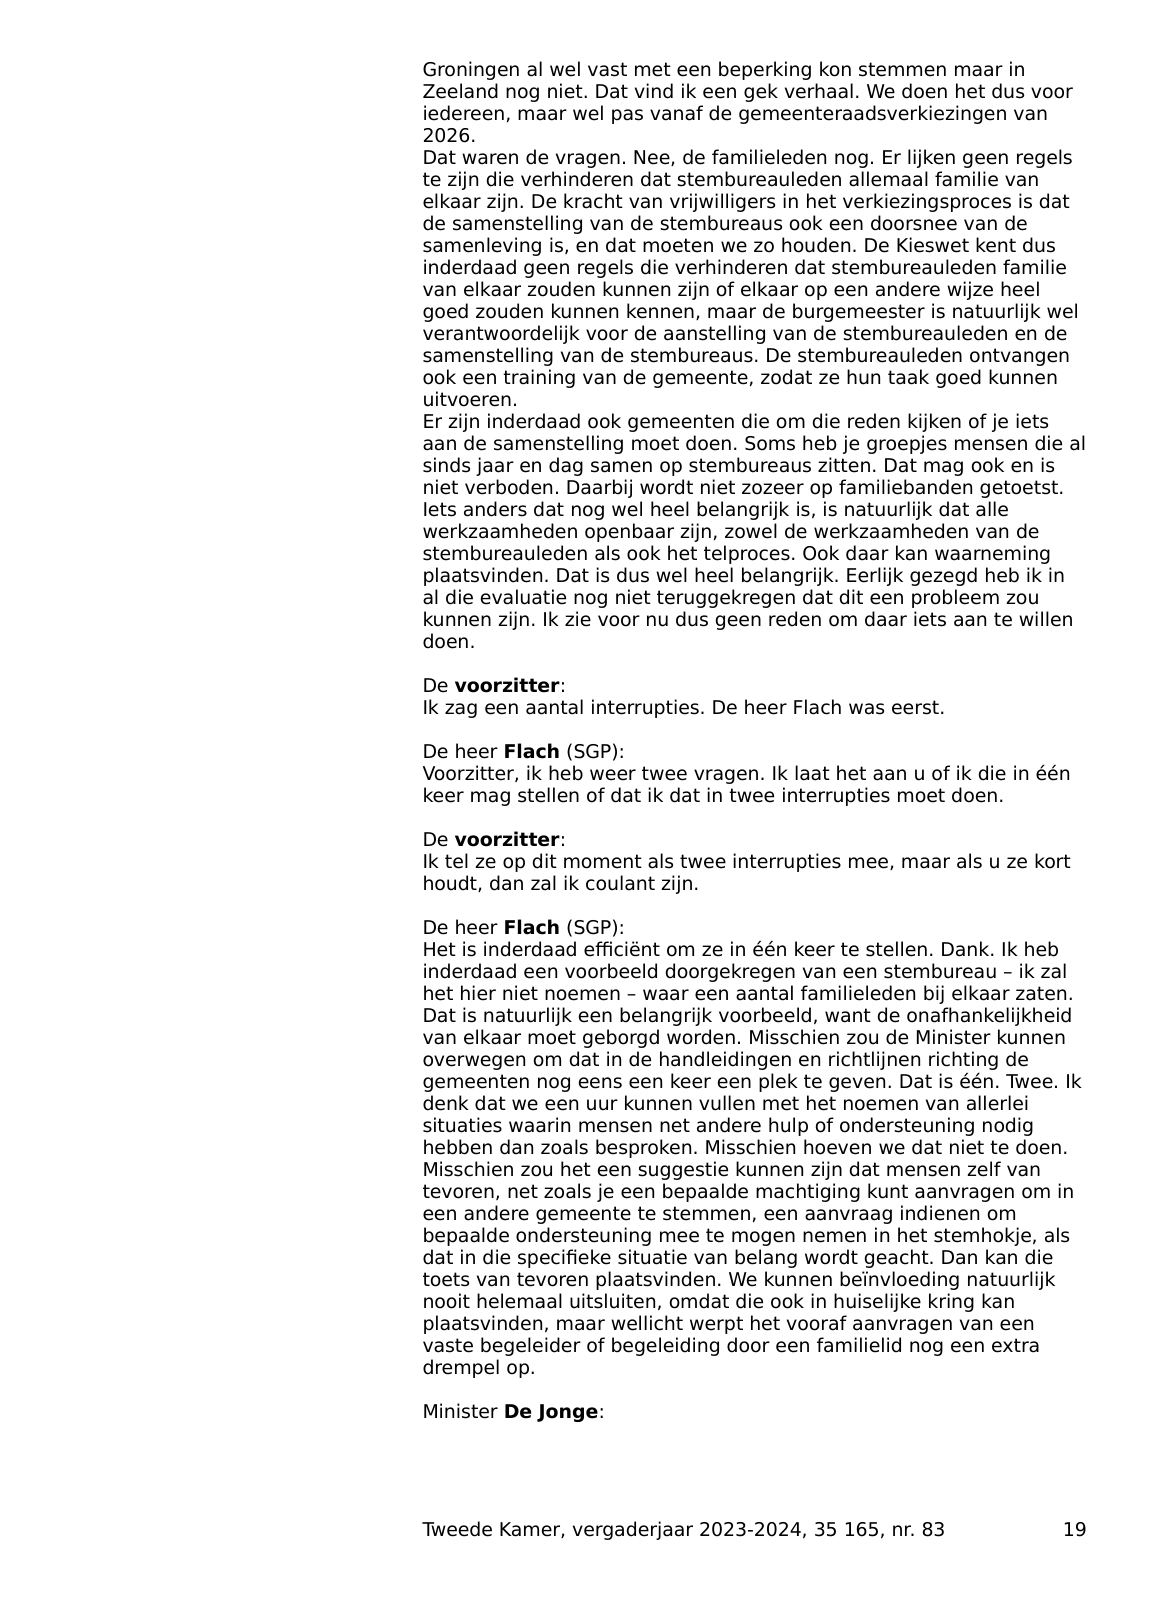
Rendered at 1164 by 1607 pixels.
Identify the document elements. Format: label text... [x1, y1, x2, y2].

text Het is inderdaad efficiënt om ze in één keer te stellen. Dank. Ik heb inderdaad een voorbeeld doorgekregen van een stembureau – ik zal het hier niet noemen – waar een aantal familieleden bij elkaar zaten. Dat is natuurlijk een belangrijk voorbeeld, want de onafhankelijkheid van elkaar moet geborgd worden. Misschien zou de Minister kunnen overwegen om dat in de handleidingen en richtlijnen richting de gemeenten nog eens een keer een plek te geven. Dat is één. Twee. Ik denk dat we een uur kunnen vullen met het noemen van allerlei situaties waarin mensen net andere hulp of ondersteuning nodig hebben dan zoals besproken. Misschien hoeven we dat niet te doen. Misschien zou het een suggestie kunnen zijn dat mensen zelf van tevoren, net zoals je een bepaalde machtiging kunt aanvragen om in een andere gemeente te stemmen, een aanvraag indienen om bepaalde ondersteuning mee te mogen nemen in het stemhokje, als dat in die specifieke situatie van belang wordt geacht. Dan kan die toets van tevoren plaatsvinden. We kunnen beïnvloeding natuurlijk nooit helemaal uitsluiten, omdat die ook in huiselijke kring kan plaatsvinden, maar wellicht werpt het vooraf aanvragen van een vaste begeleider of begeleiding door een familielid nog een extra drempel op. [422, 939, 1087, 1379]
text Ik tel ze op dit moment als twee interrupties mee, maar als u ze kort houdt, dan zal ik coulant zijn. [422, 851, 1087, 895]
text Groningen al wel vast met een beperking kon stemmen maar in Zeeland nog niet. Dat vind ik een gek verhaal. We doen het dus voor iedereen, maar wel pas vanaf de gemeenteraadsverkiezingen van 2026. [422, 59, 1087, 147]
text Minister De Jonge: [422, 1401, 1087, 1423]
text Ik zag een aantal interrupties. De heer Flach was eerst. [422, 697, 1087, 719]
text Er zijn inderdaad ook gemeenten die om die reden kijken of je iets aan de samenstelling moet doen. Soms heb je groepjes mensen die al sinds jaar en dag samen op stembureaus zitten. Dat mag ook en is niet verboden. Daarbij wordt niet zozeer op familiebanden getoetst. Iets anders dat nog wel heel belangrijk is, is natuurlijk dat alle werkzaamheden openbaar zijn, zowel de werkzaamheden van de stembureauleden als ook het telproces. Ook daar kan waarneming plaatsvinden. Dat is dus wel heel belangrijk. Eerlijk gezegd heb ik in al die evaluatie nog niet teruggekregen dat dit een probleem zou kunnen zijn. Ik zie voor nu dus geen reden om daar iets aan te willen doen. [422, 411, 1087, 652]
text De voorzitter: [422, 675, 1087, 697]
text Voorzitter, ik heb weer twee vragen. Ik laat het aan u of ik die in één keer mag stellen of dat ik dat in twee interrupties moet doen. [422, 763, 1087, 807]
text De heer Flach (SGP): [422, 741, 1087, 763]
text De voorzitter: [422, 829, 1087, 851]
text Dat waren de vragen. Nee, de familieleden nog. Er lijken geen regels te zijn die verhinderen dat stembureauleden allemaal familie van elkaar zijn. De kracht van vrijwilligers in het verkiezingsproces is dat de samenstelling van de stembureaus ook een doorsnee van de samenleving is, en dat moeten we zo houden. De Kieswet kent dus inderdaad geen regels die verhinderen dat stembureauleden familie van elkaar zouden kunnen zijn of elkaar op een andere wijze heel goed zouden kunnen kennen, maar de burgemeester is natuurlijk wel verantwoordelijk voor de aanstelling van de stembureauleden en de samenstelling van de stembureaus. De stembureauleden ontvangen ook een training van de gemeente, zodat ze hun taak goed kunnen uitvoeren. [422, 147, 1087, 411]
text De heer Flach (SGP): [422, 917, 1087, 939]
